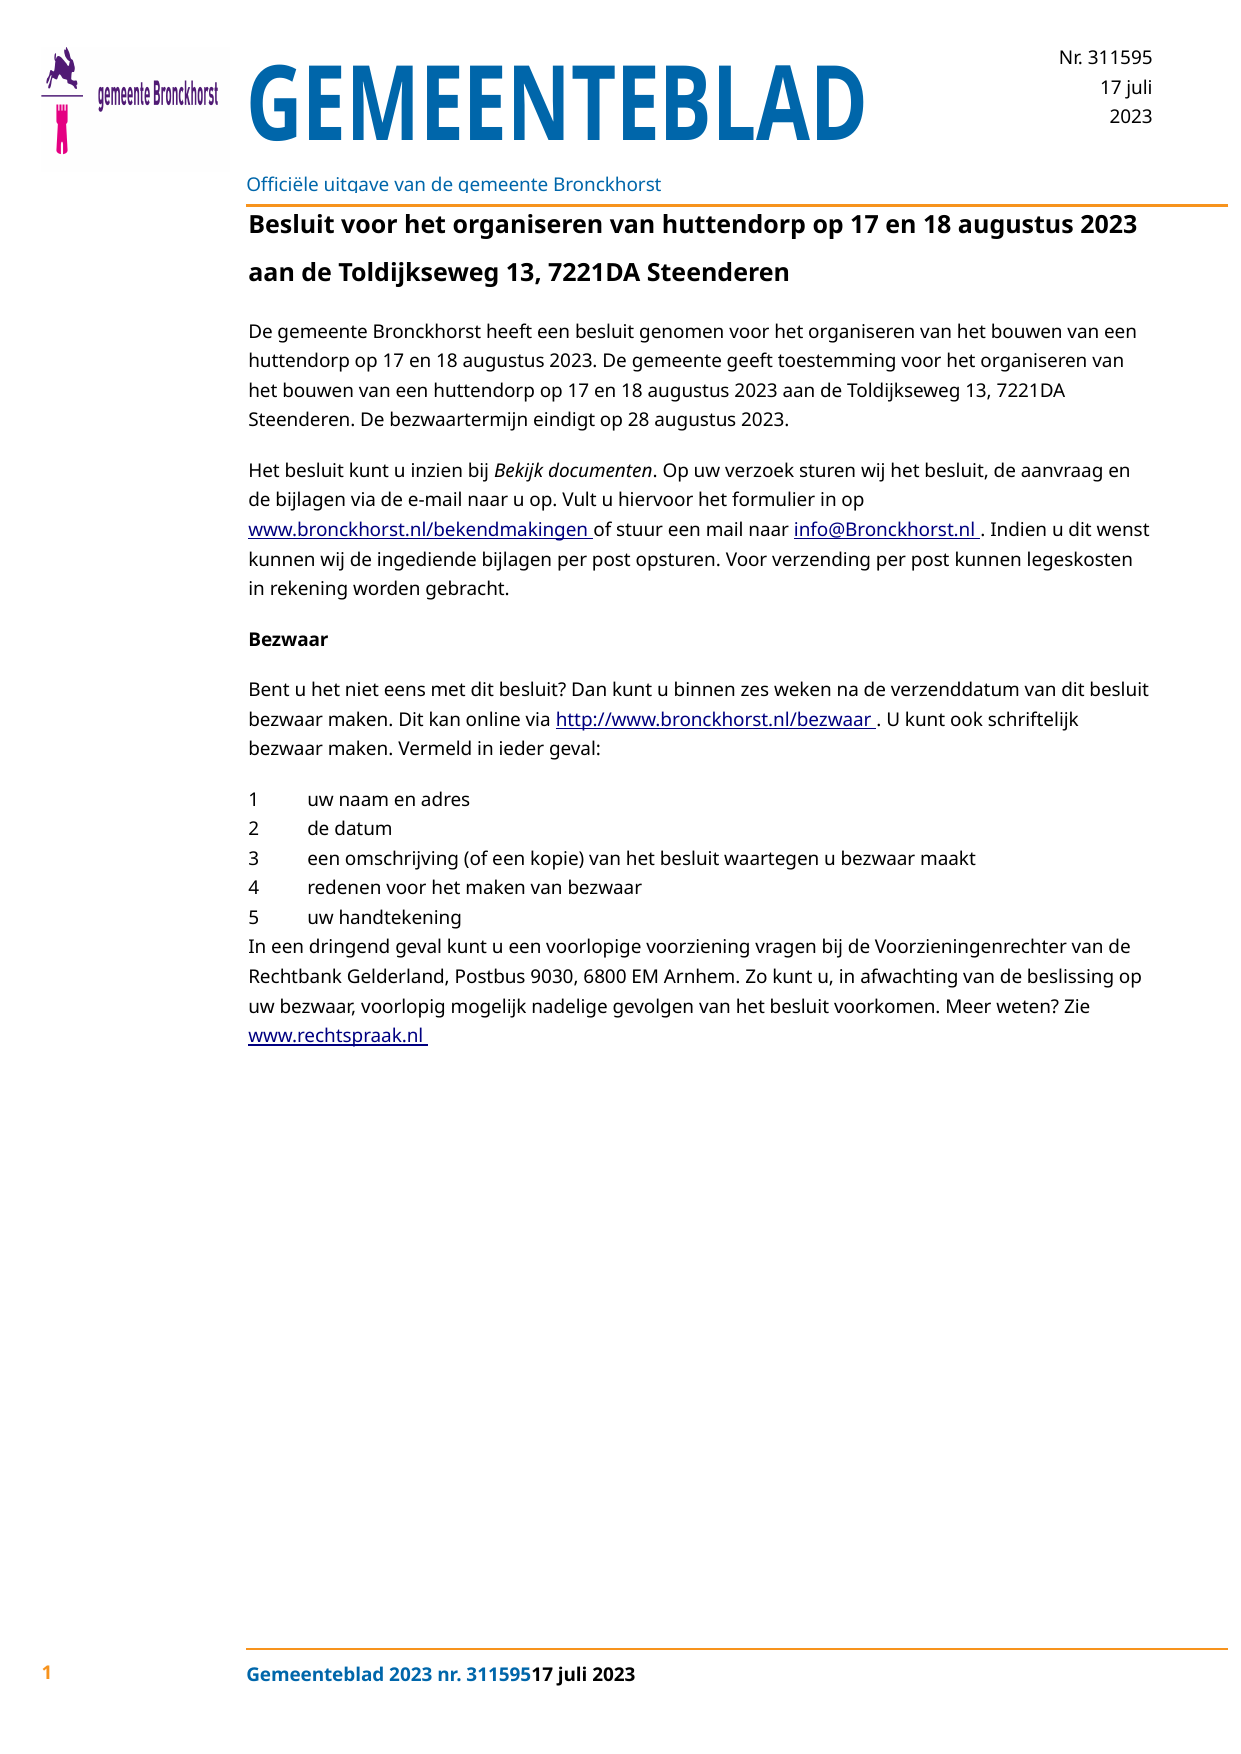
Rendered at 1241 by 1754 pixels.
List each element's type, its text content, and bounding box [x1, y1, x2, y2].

text Het besluit kunt u inzien bij Bekijk documenten. Op uw verzoek sturen wij het besluit, de aanvraag en de bijlagen via de e-mail naar u op. Vult u hiervoor het formulier in op www.bronckhorst.nl/bekendmakingen of stuur een mail naar info@Bronckhorst.nl . Indien u dit wenst kunnen wij de ingediende bijlagen per post opsturen. Voor verzending per post kunnen legeskosten in rekening worden gebracht. [248, 457, 1152, 601]
list redenen voor het maken van bezwaar [248, 874, 1152, 900]
list uw handtekening [248, 904, 1152, 930]
picture [41, 47, 231, 172]
text Bent u het niet eens met dit besluit? Dan kunt u binnen zes weken na de verzenddatum van dit besluit bezwaar maken. Dit kan online via http://www.bronckhorst.nl/bezwaar . U kunt ook schriftelijk bezwaar maken. Vermeld in ieder geval: [248, 676, 1152, 761]
text De gemeente Bronckhorst heeft een besluit genomen voor het organiseren van het bouwen van een huttendorp op 17 en 18 augustus 2023. De gemeente geeft toestemming voor het organiseren van het bouwen van een huttendorp op 17 en 18 augustus 2023 aan de Toldijkseweg 13, 7221DA Steenderen. De bezwaartermijn eindigt op 28 augustus 2023. [248, 318, 1152, 432]
text Bezwaar [248, 626, 1152, 652]
list de datum [248, 815, 1152, 841]
list een omschrijving (of een kopie) van het besluit waartegen u bezwaar maakt [248, 845, 1152, 871]
list uw naam en adres [248, 786, 1152, 812]
text Besluit voor het organiseren van huttendorp op 17 en 18 augustus 2023 aan de Toldijkseweg 13, 7221DA Steenderen [248, 207, 1152, 288]
text In een dringend geval kunt u een voorlopige voorziening vragen bij de Voorzieningenrechter van de Rechtbank Gelderland, Postbus 9030, 6800 EM Arnhem. Zo kunt u, in afwachting van de beslissing op uw bezwaar, voorlopig mogelijk nadelige gevolgen van het besluit voorkomen. Meer weten? Zie www.rechtspraak.nl [248, 934, 1152, 1048]
